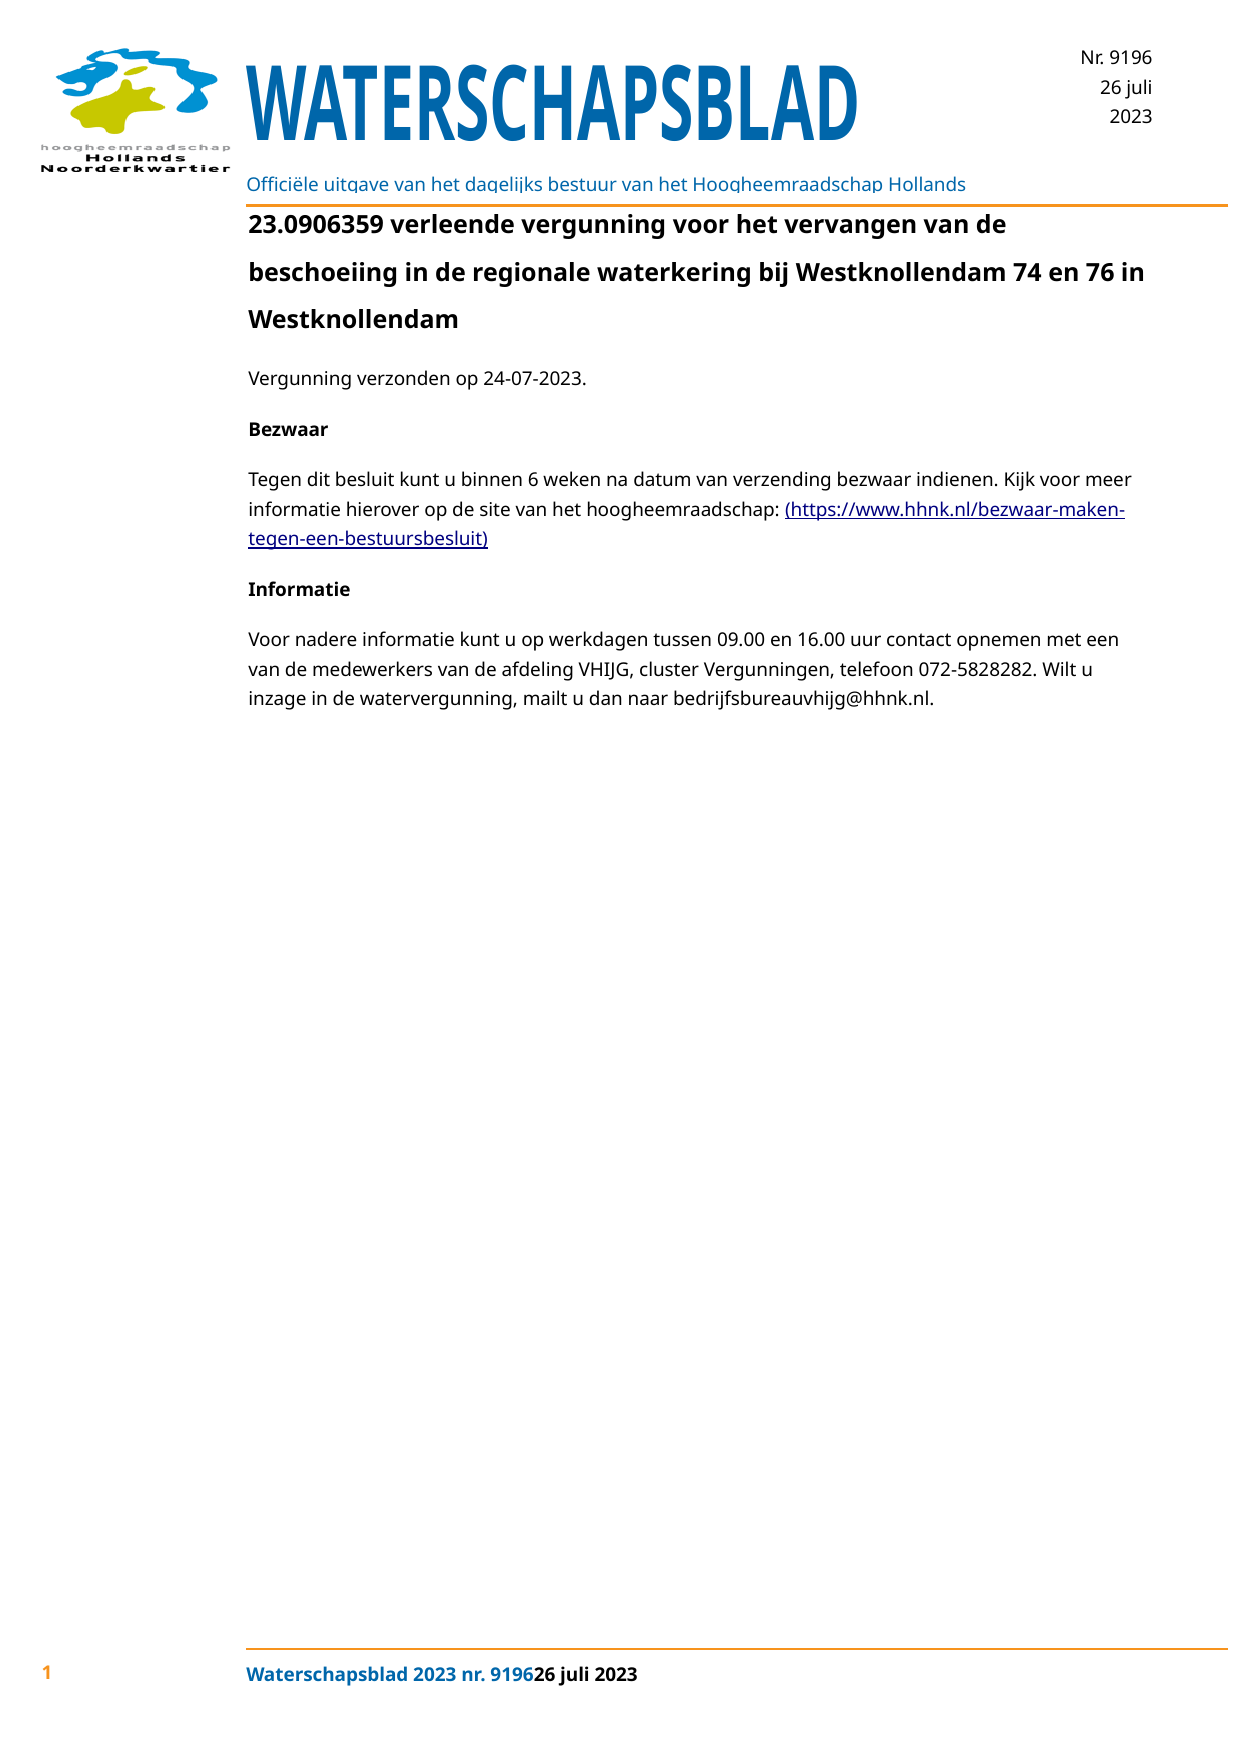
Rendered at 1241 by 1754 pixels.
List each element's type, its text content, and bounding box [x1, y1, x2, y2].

text Bezwaar [248, 416, 1152, 442]
picture [41, 47, 231, 172]
text Voor nadere informatie kunt u op werkdagen tussen 09.00 en 16.00 uur contact opnemen met een van de medewerkers van de afdeling VHIJG, cluster Vergunningen, telefoon 072-5828282. Wilt u inzage in de watervergunning, mailt u dan naar bedrijfsbureauvhijg@hhnk.nl. [248, 626, 1152, 711]
text Vergunning verzonden op 24-07-2023. [248, 366, 1152, 391]
text Tegen dit besluit kunt u binnen 6 weken na datum van verzending bezwaar indienen. Kijk voor meer informatie hierover op de site van het hoogheemraadschap: (https://www.hhnk.nl/bezwaar-maken-tegen-een-bestuursbesluit) [248, 466, 1152, 551]
text 23.0906359 verleende vergunning voor het vervangen van de beschoeiing in de regionale waterkering bij Westknollendam 74 en 76 in Westknollendam [248, 207, 1152, 336]
text Informatie [248, 576, 1152, 602]
